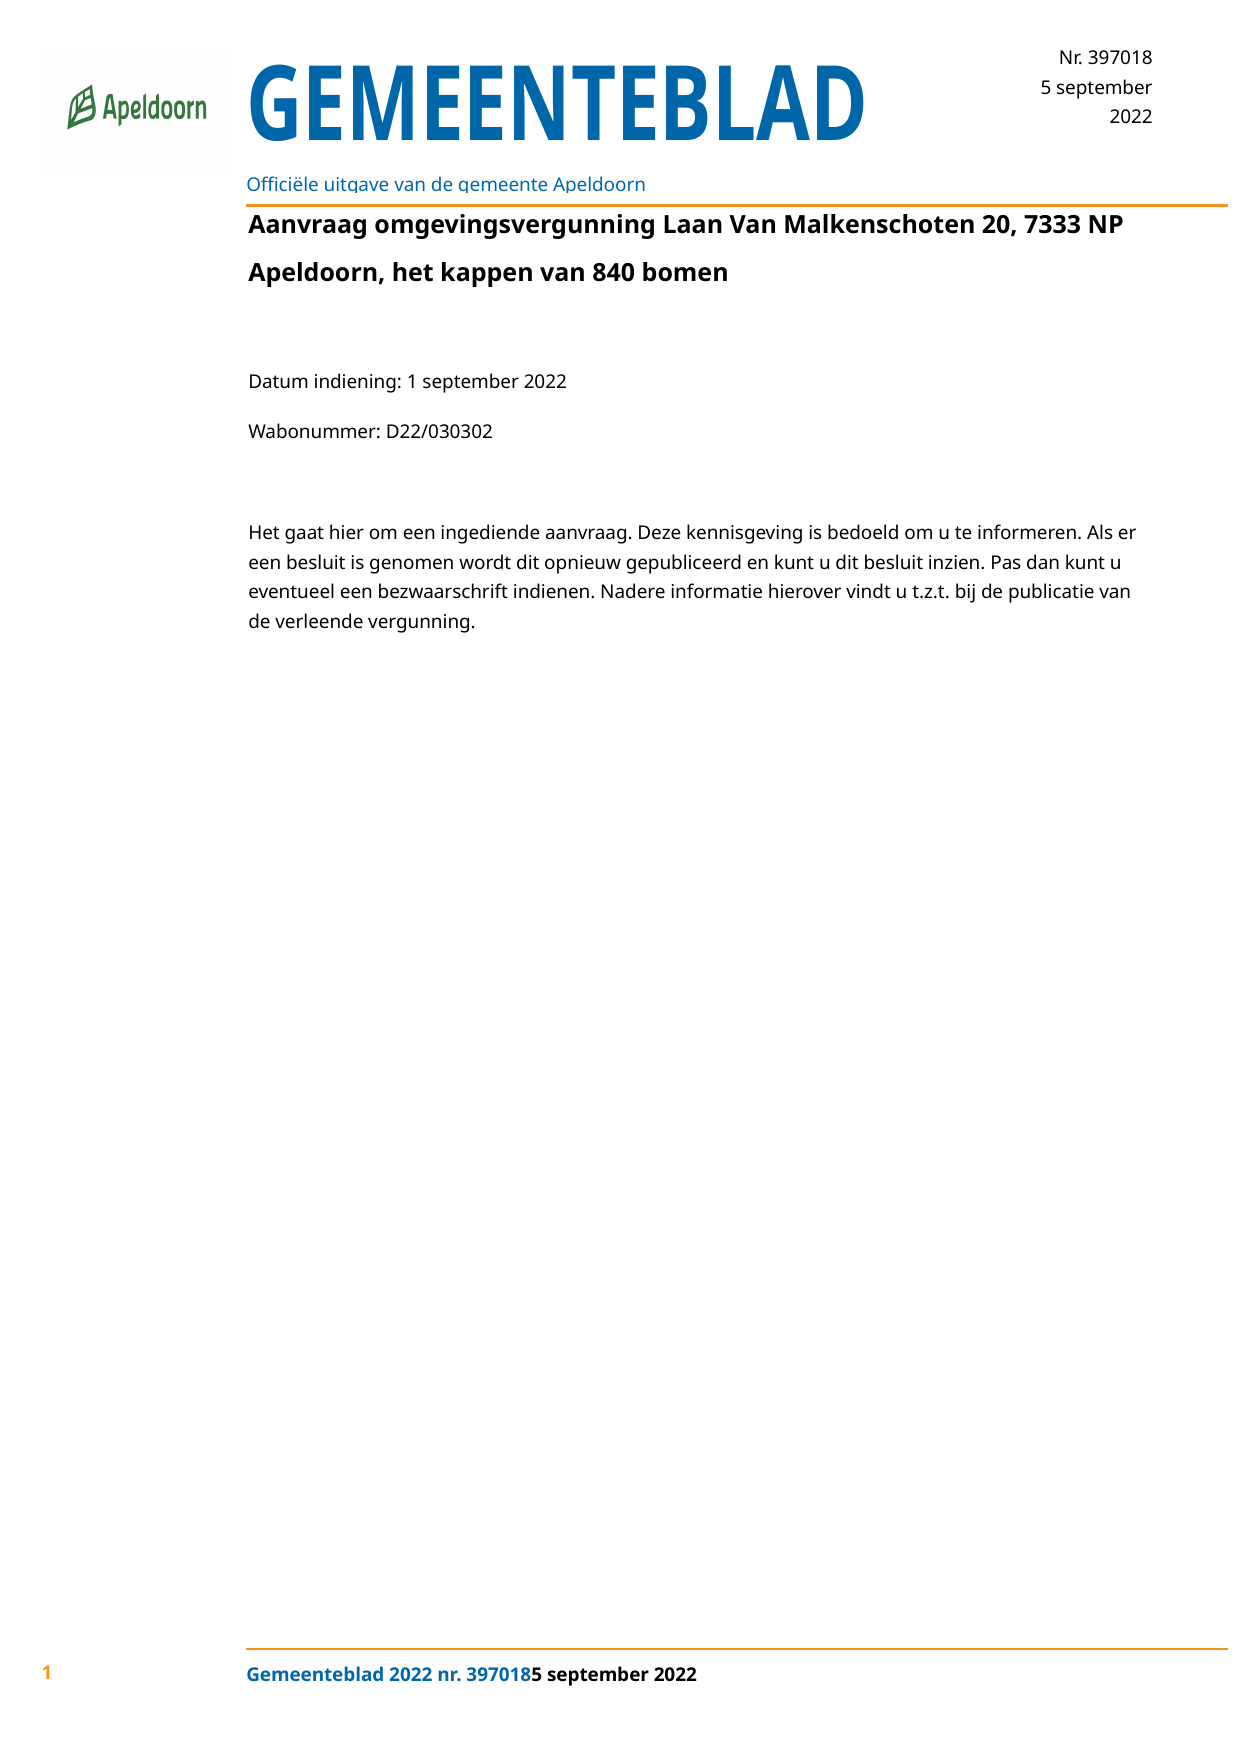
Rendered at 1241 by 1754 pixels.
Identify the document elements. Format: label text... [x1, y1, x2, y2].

text Datum indiening: 1 september 2022 [248, 368, 1152, 394]
text Wabonummer: D22/030302 [248, 419, 1152, 444]
text Aanvraag omgevingsvergunning Laan Van Malkenschoten 20, 7333 NP Apeldoorn, het kappen van 840 bomen [248, 207, 1152, 288]
picture [41, 47, 231, 172]
text Het gaat hier om een ingediende aanvraag. Deze kennisgeving is bedoeld om u te informeren. Als er een besluit is genomen wordt dit opnieuw gepubliceerd en kunt u dit besluit inzien. Pas dan kunt u eventueel een bezwaarschrift indienen. Nadere informatie hierover vindt u t.z.t. bij de publicatie van de verleende vergunning. [248, 519, 1152, 634]
